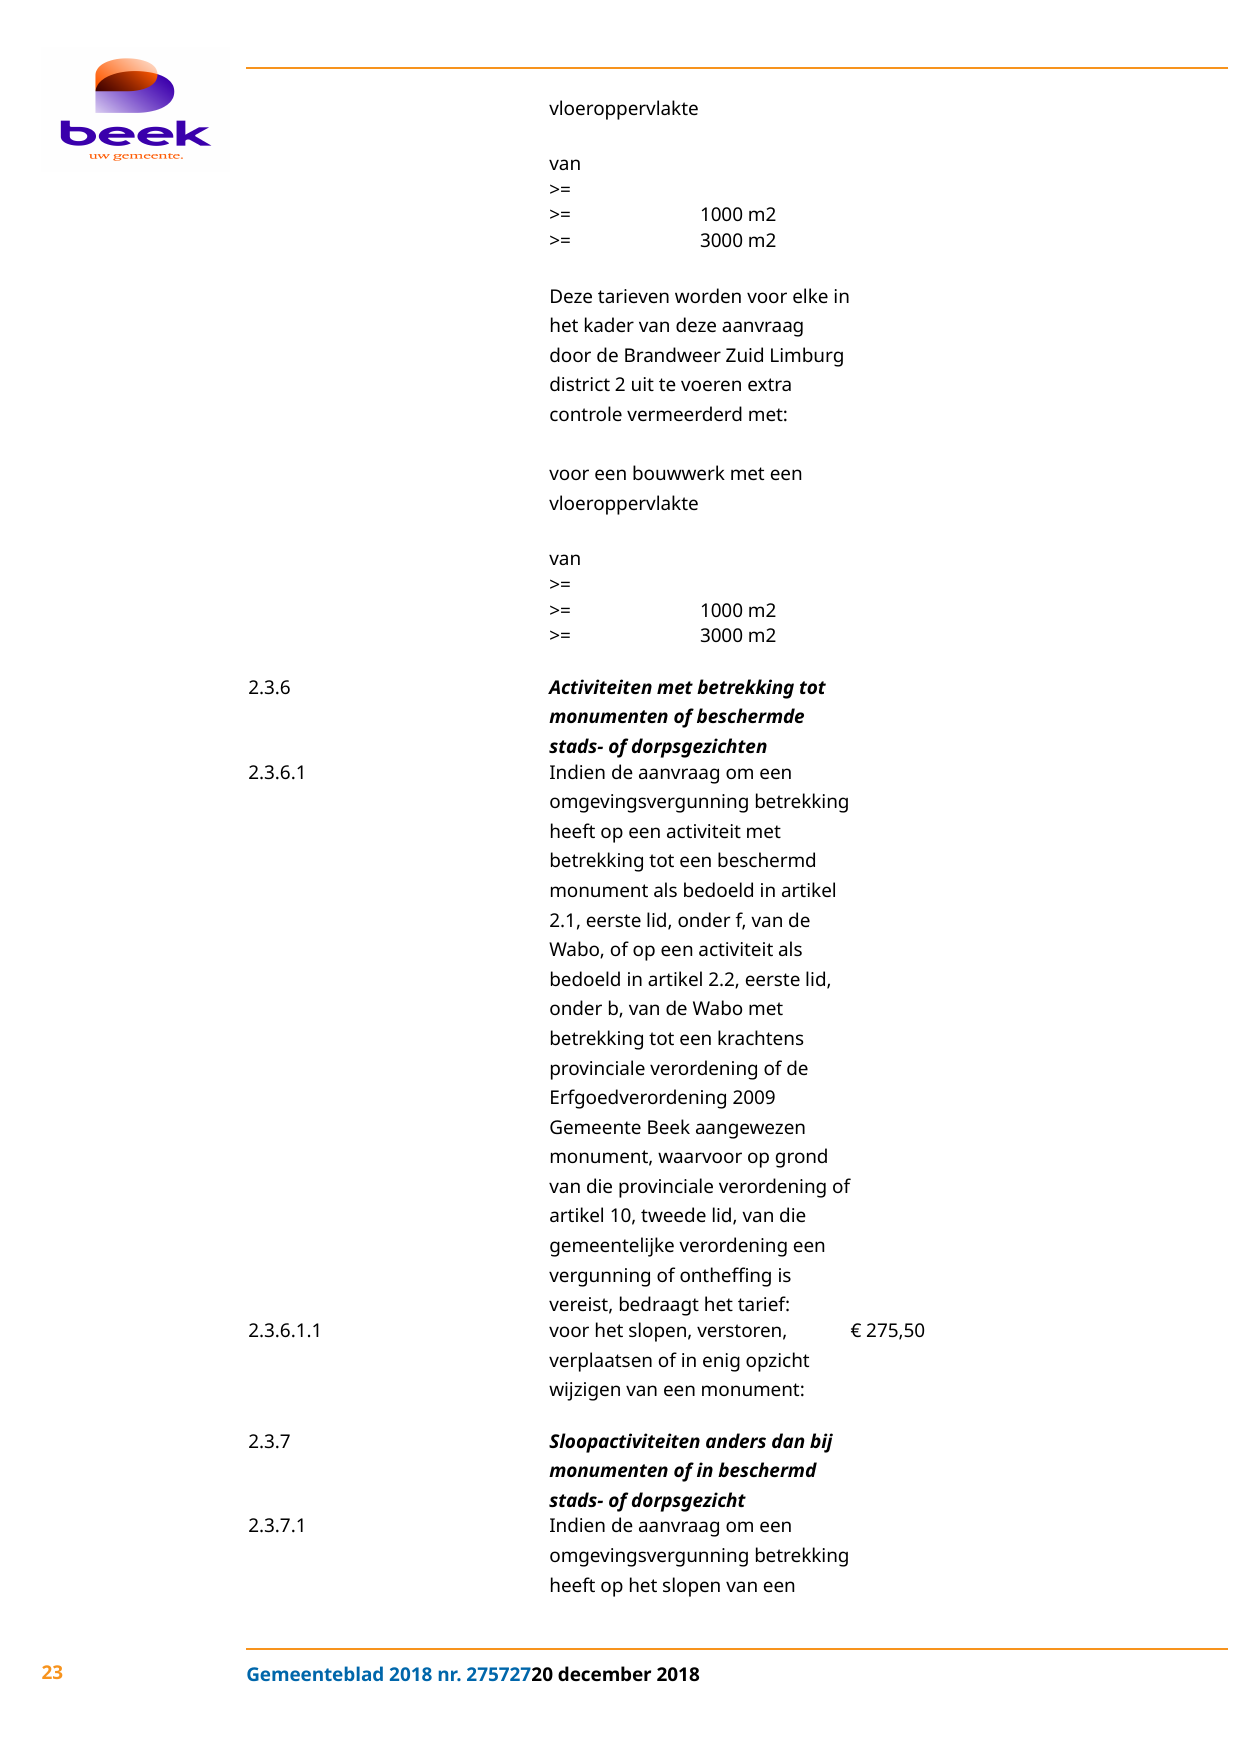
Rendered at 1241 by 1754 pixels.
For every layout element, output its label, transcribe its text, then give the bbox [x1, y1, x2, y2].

table_cell 2.3.7 [248, 1428, 549, 1513]
table_cell 2.3.7.1 [248, 1513, 549, 1598]
table_cell [850, 1402, 1152, 1428]
table_cell € 275,50 [850, 1317, 1152, 1402]
table_cell voor het slopen, verstoren, verplaatsen of in enig opzicht wijzigen van een monument: [549, 1317, 850, 1402]
table_cell >= [549, 597, 700, 622]
table_cell Sloopactiviteiten anders dan bij monumenten of in beschermd stads- of dorpsgezicht [549, 1428, 850, 1513]
table_cell 2.3.6.1.1 [248, 1317, 549, 1402]
table_cell Activiteiten met betrekking tot monumenten of beschermde stads- of dorpsgezichten [549, 674, 850, 759]
table_cell 3000 m2 [700, 623, 850, 648]
table_cell >= [549, 176, 700, 202]
table_cell [850, 674, 1152, 759]
table_cell >= [549, 228, 700, 253]
table_cell [549, 1402, 850, 1428]
table_header van [549, 150, 700, 176]
table_cell 2.3.6 [248, 674, 549, 759]
table_cell [850, 1428, 1152, 1513]
table_cell [700, 571, 850, 597]
table_cell 1000 m2 [700, 597, 850, 622]
table_header van [549, 545, 700, 571]
table_cell Deze tarieven worden voor elke in het kader van deze aanvraag door de Brandweer Zuid Limburg district 2 uit te voeren extra controle vermeerderd met: voor een bouwwerk met een vloeroppervlakte [549, 253, 850, 545]
table_header [700, 150, 850, 176]
table_cell Indien de aanvraag om een omgevingsvergunning betrekking heeft op een activiteit met betrekking tot een beschermd monument als bedoeld in artikel 2.1, eerste lid, onder f, van de Wabo, of op een activiteit als bedoeld in artikel 2.2, eerste lid, onder b, van de Wabo met betrekking tot een krachtens provinciale verordening of de Erfgoedverordening 2009 Gemeente Beek aangewezen monument, waarvoor op grond van die provinciale verordening of artikel 10, tweede lid, van die gemeentelijke verordening een vergunning of ontheffing is vereist, bedraagt het tarief: [549, 759, 850, 1317]
table_cell 2.3.6.1 [248, 759, 549, 1317]
table_header [700, 545, 850, 571]
table_cell [850, 759, 1152, 1317]
table_cell 3000 m2 [700, 228, 850, 253]
table_cell >= [549, 623, 700, 648]
table_cell [700, 176, 850, 202]
table_cell vloeroppervlakte [549, 95, 850, 150]
table_cell [850, 95, 1152, 674]
table_cell >= [549, 571, 700, 597]
table_cell 1000 m2 [700, 202, 850, 227]
table_cell Indien de aanvraag om een omgevingsvergunning betrekking heeft op het slopen van een [549, 1513, 850, 1598]
table_cell [248, 95, 549, 674]
table_cell [248, 1402, 549, 1428]
table_cell >= [549, 202, 700, 227]
picture [41, 47, 231, 172]
table_cell [850, 1513, 1152, 1598]
